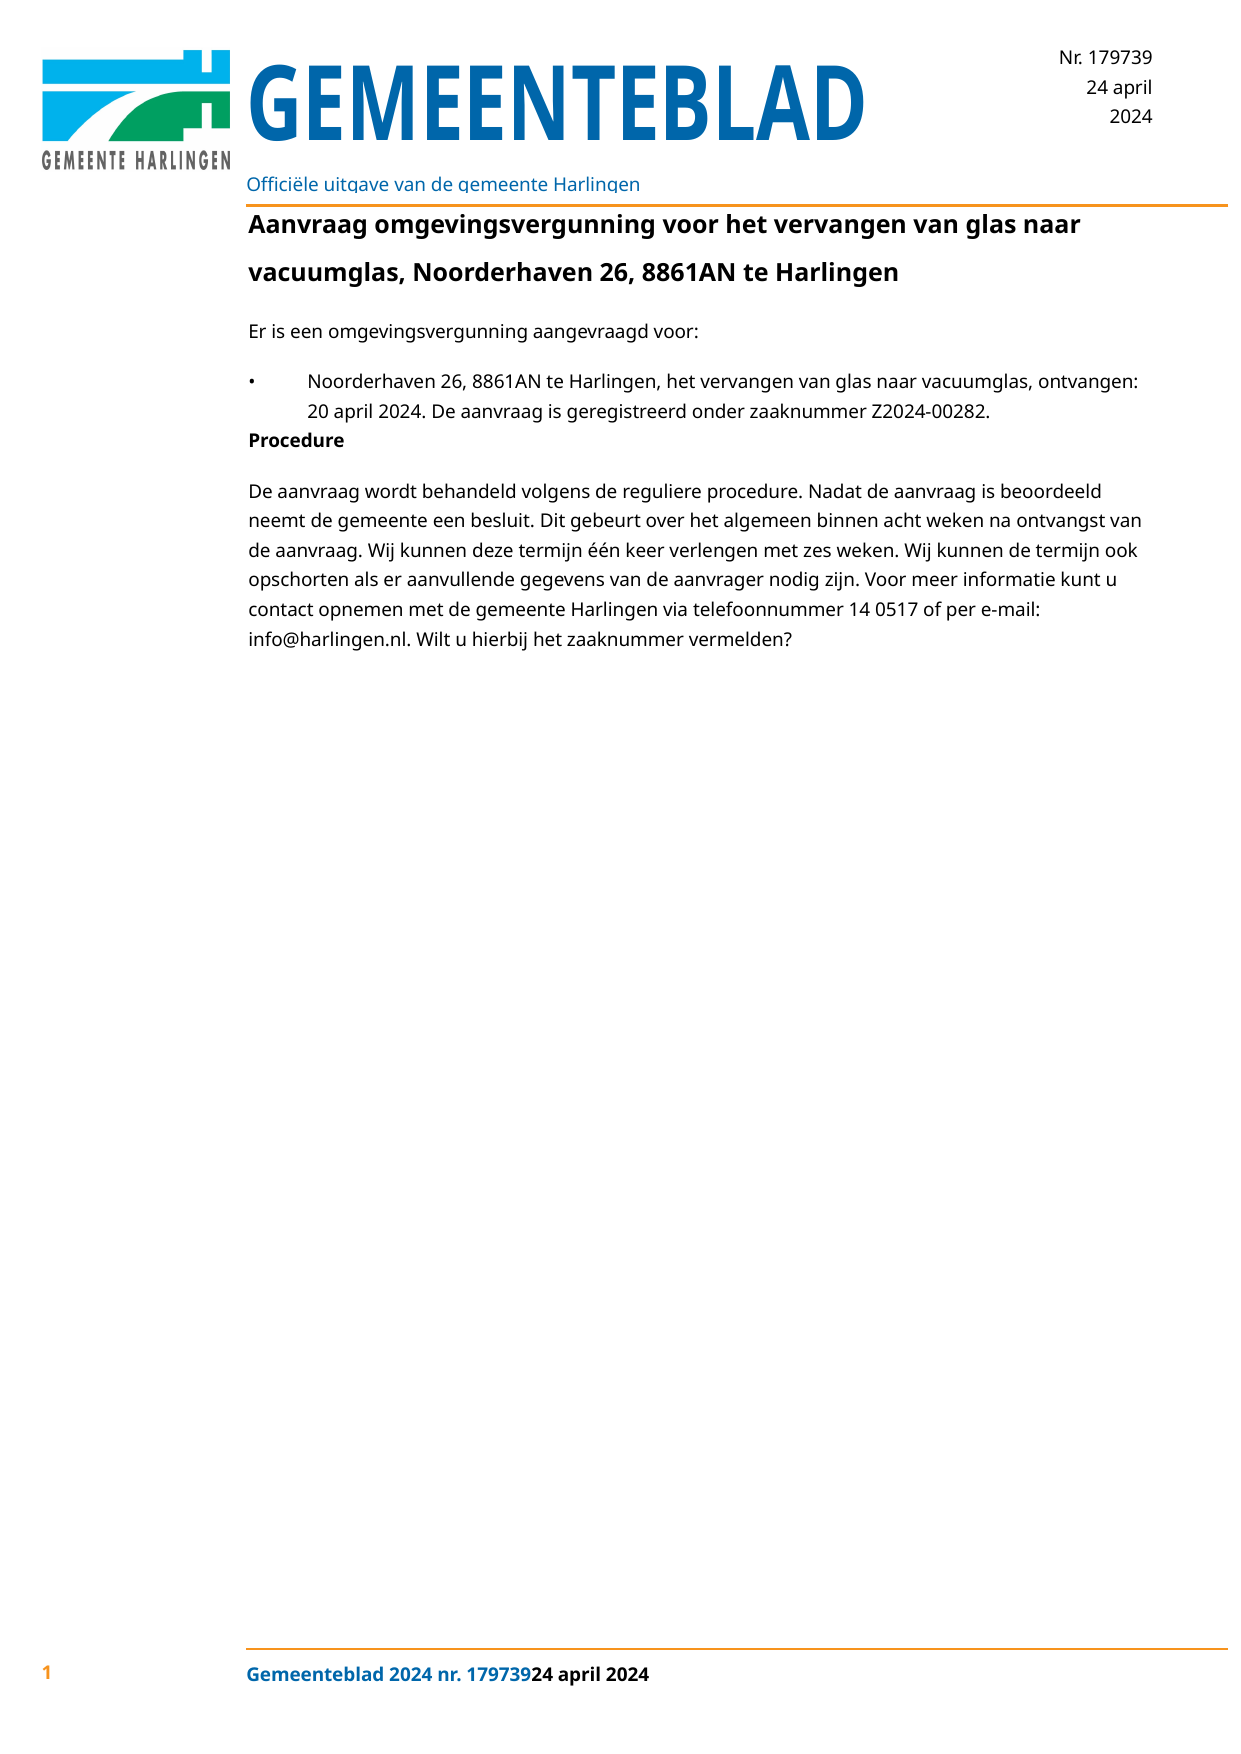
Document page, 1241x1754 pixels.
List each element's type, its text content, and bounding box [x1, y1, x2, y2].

text Procedure [248, 427, 1152, 453]
text Er is een omgevingsvergunning aangevraagd voor: [248, 318, 1152, 344]
list Noorderhaven 26, 8861AN te Harlingen, het vervangen van glas naar vacuumglas, ontvangen: 20 april 2024. De aanvraag is geregistreerd onder zaaknummer Z2024-00282. [248, 368, 1152, 424]
text Aanvraag omgevingsvergunning voor het vervangen van glas naar vacuumglas, Noorderhaven 26, 8861AN te Harlingen [248, 207, 1152, 288]
text De aanvraag wordt behandeld volgens de reguliere procedure. Nadat de aanvraag is beoordeeld neemt de gemeente een besluit. Dit gebeurt over het algemeen binnen acht weken na ontvangst van de aanvraag. Wij kunnen deze termijn één keer verlengen met zes weken. Wij kunnen de termijn ook opschorten als er aanvullende gegevens van de aanvrager nodig zijn. Voor meer informatie kunt u contact opnemen met de gemeente Harlingen via telefoonnummer 14 0517 of per e-mail: info@harlingen.nl. Wilt u hierbij het zaaknummer vermelden? [248, 478, 1152, 652]
picture [41, 47, 231, 172]
